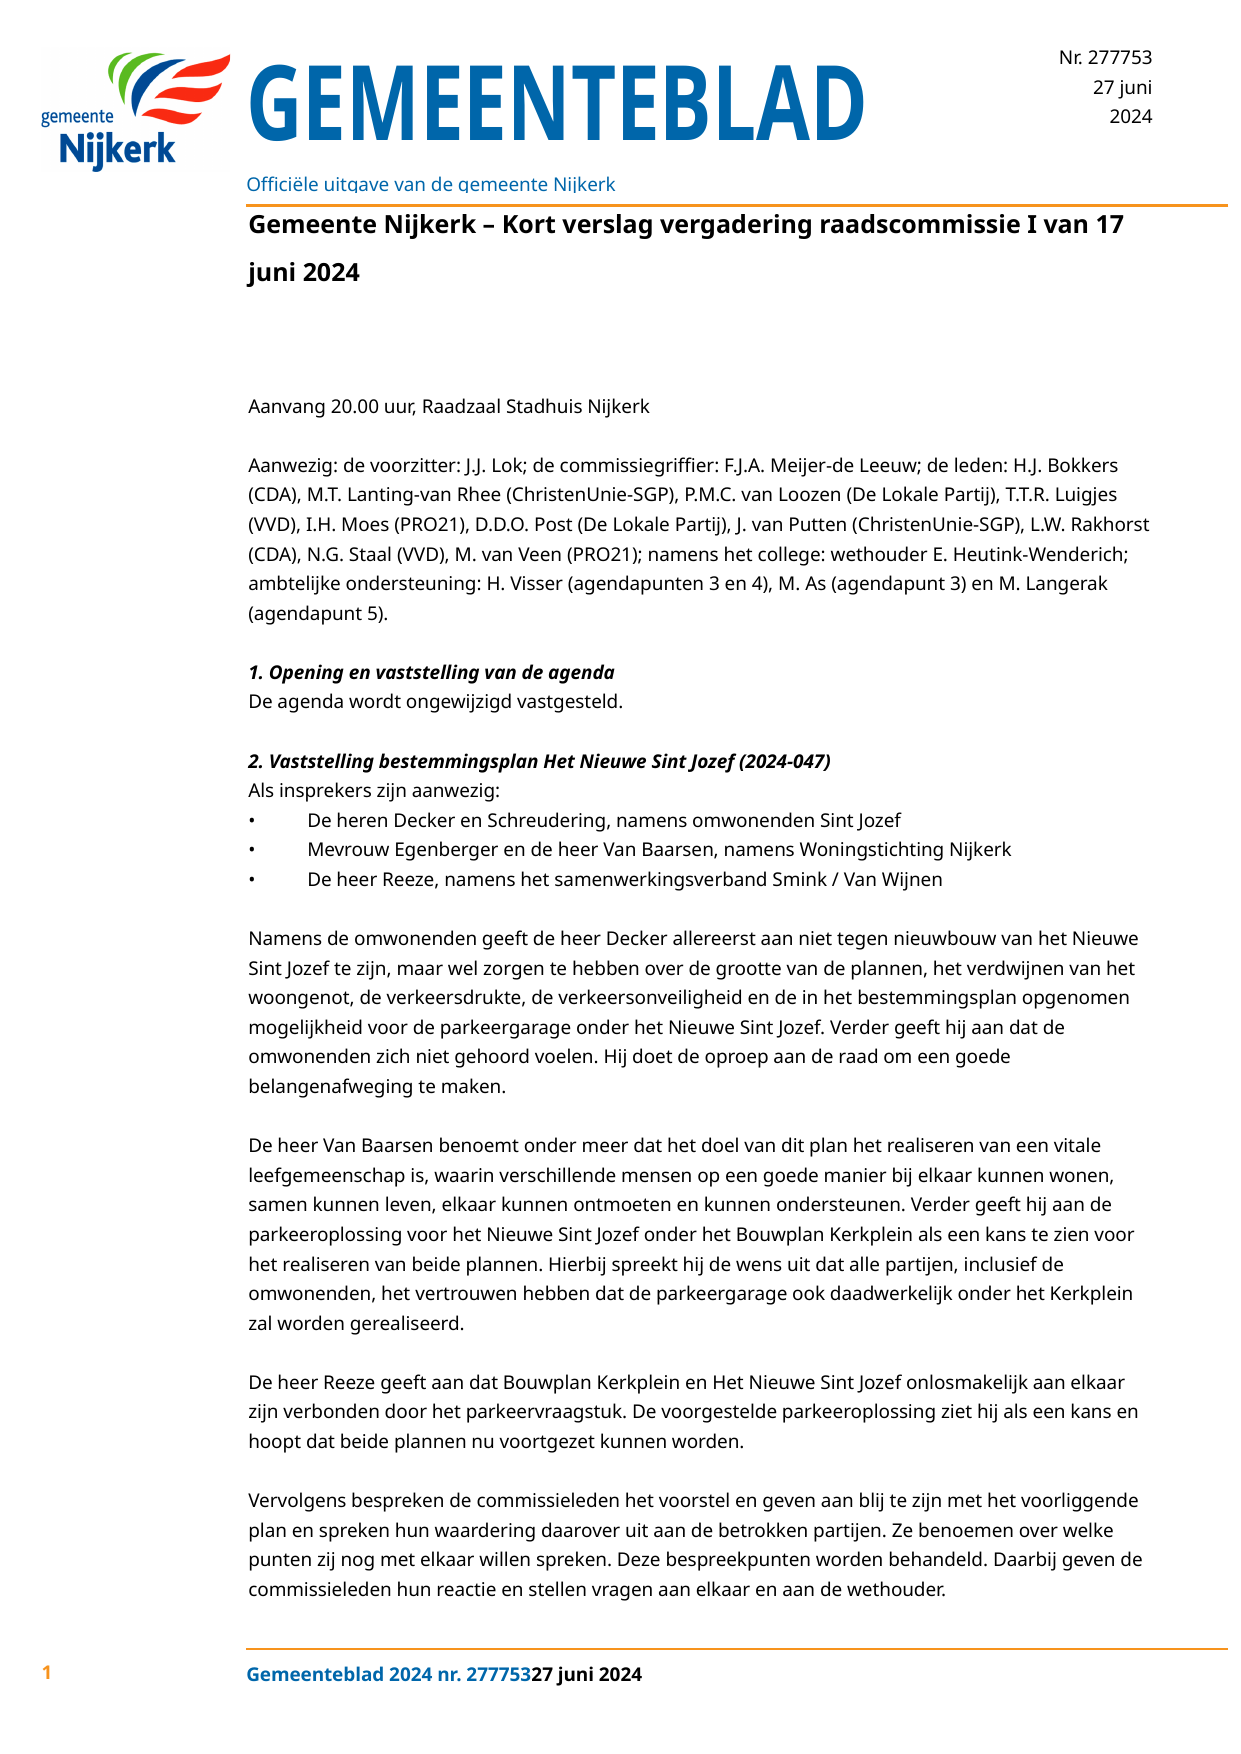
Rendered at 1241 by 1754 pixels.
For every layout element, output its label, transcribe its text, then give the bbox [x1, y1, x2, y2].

text Gemeente Nijkerk – Kort verslag vergadering raadscommissie I van 17 juni 2024 [248, 207, 1152, 288]
text 1. Opening en vaststelling van de agenda [248, 659, 1152, 685]
text Namens de omwonenden geeft de heer Decker allereerst aan niet tegen nieuwbouw van het Nieuwe Sint Jozef te zijn, maar wel zorgen te hebben over de grootte van de plannen, het verdwijnen van het woongenot, de verkeersdrukte, de verkeersonveiligheid en de in het bestemmingsplan opgenomen mogelijkheid voor de parkeergarage onder het Nieuwe Sint Jozef. Verder geeft hij aan dat de omwonenden zich niet gehoord voelen. Hij doet de oproep aan de raad om een goede belangenafweging te maken. [248, 925, 1152, 1099]
text De agenda wordt ongewijzigd vastgesteld. [248, 689, 1152, 714]
list De heren Decker en Schreudering, namens omwonenden Sint Jozef [248, 807, 1152, 833]
text Als insprekers zijn aanwezig: [248, 777, 1152, 803]
text Vervolgens bespreken de commissieleden het voorstel en geven aan blij te zijn met het voorliggende plan en spreken hun waardering daarover uit aan de betrokken partijen. Ze benoemen over welke punten zij nog met elkaar willen spreken. Deze bespreekpunten worden behandeld. Daarbij geven de commissieleden hun reactie en stellen vragen aan elkaar en aan de wethouder. [248, 1487, 1152, 1602]
text De heer Van Baarsen benoemt onder meer dat het doel van dit plan het realiseren van een vitale leefgemeenschap is, waarin verschillende mensen op een goede manier bij elkaar kunnen wonen, samen kunnen leven, elkaar kunnen ontmoeten en kunnen ondersteunen. Verder geeft hij aan de parkeeroplossing voor het Nieuwe Sint Jozef onder het Bouwplan Kerkplein als een kans te zien voor het realiseren van beide plannen. Hierbij spreekt hij de wens uit dat alle partijen, inclusief de omwonenden, het vertrouwen hebben dat de parkeergarage ook daadwerkelijk onder het Kerkplein zal worden gerealiseerd. [248, 1132, 1152, 1336]
text De heer Reeze geeft aan dat Bouwplan Kerkplein en Het Nieuwe Sint Jozef onlosmakelijk aan elkaar zijn verbonden door het parkeervraagstuk. De voorgestelde parkeeroplossing ziet hij als een kans en hoopt dat beide plannen nu voortgezet kunnen worden. [248, 1369, 1152, 1454]
picture [41, 47, 231, 172]
text Aanvang 20.00 uur, Raadzaal Stadhuis Nijkerk [248, 393, 1152, 419]
text Aanwezig: de voorzitter: J.J. Lok; de commissiegriffier: F.J.A. Meijer-de Leeuw; de leden: H.J. Bokkers (CDA), M.T. Lanting-van Rhee (ChristenUnie-SGP), P.M.C. van Loozen (De Lokale Partij), T.T.R. Luigjes (VVD), I.H. Moes (PRO21), D.D.O. Post (De Lokale Partij), J. van Putten (ChristenUnie-SGP), L.W. Rakhorst (CDA), N.G. Staal (VVD), M. van Veen (PRO21); namens het college: wethouder E. Heutink-Wenderich; ambtelijke ondersteuning: H. Visser (agendapunten 3 en 4), M. As (agendapunt 3) en M. Langerak (agendapunt 5). [248, 452, 1152, 626]
list De heer Reeze, namens het samenwerkingsverband Smink / Van Wijnen [248, 866, 1152, 892]
list Mevrouw Egenberger en de heer Van Baarsen, namens Woningstichting Nijkerk [248, 837, 1152, 862]
text 2. Vaststelling bestemmingsplan Het Nieuwe Sint Jozef (2024-047) [248, 748, 1152, 774]
